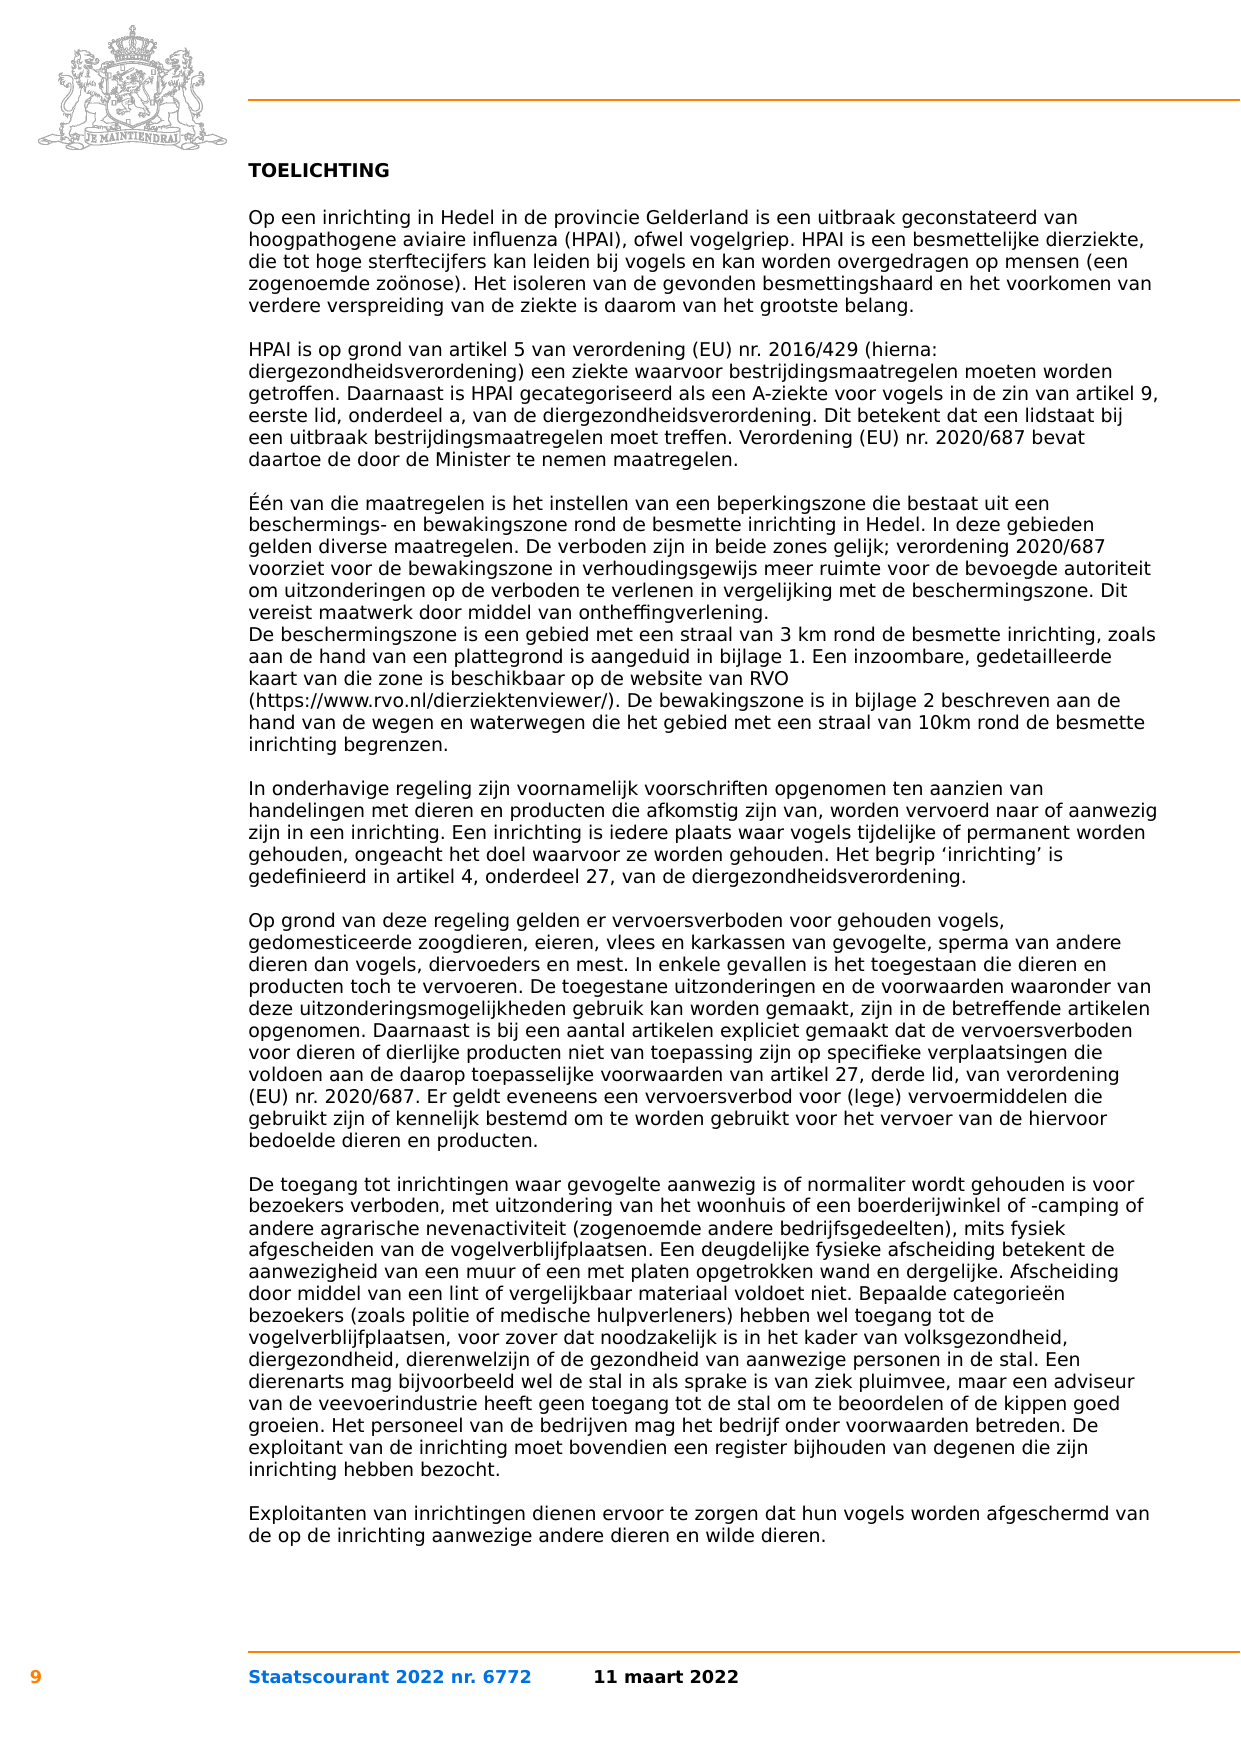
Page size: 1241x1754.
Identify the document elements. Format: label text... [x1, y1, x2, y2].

text Op grond van deze regeling gelden er vervoersverboden voor gehouden vogels, gedomesticeerde zoogdieren, eieren, vlees en karkassen van gevogelte, sperma van andere dieren dan vogels, diervoeders en mest. In enkele gevallen is het toegestaan die dieren en producten toch te vervoeren. De toegestane uitzonderingen en de voorwaarden waaronder van deze uitzonderingsmogelijkheden gebruik kan worden gemaakt, zijn in de betreffende artikelen opgenomen. Daarnaast is bij een aantal artikelen expliciet gemaakt dat de vervoersverboden voor dieren of dierlijke producten niet van toepassing zijn op specifieke verplaatsingen die voldoen aan de daarop toepasselijke voorwaarden van artikel 27, derde lid, van verordening (EU) nr. 2020/687. Er geldt eveneens een vervoersverbod voor (lege) vervoermiddelen die gebruikt zijn of kennelijk bestemd om te worden gebruikt voor het vervoer van de hiervoor bedoelde dieren en producten. [248, 910, 1163, 1152]
text HPAI is op grond van artikel 5 van verordening (EU) nr. 2016/429 (hierna: diergezondheidsverordening) een ziekte waarvoor bestrijdingsmaatregelen moeten worden getroffen. Daarnaast is HPAI gecategoriseerd als een A-ziekte voor vogels in de zin van artikel 9, eerste lid, onderdeel a, van de diergezondheidsverordening. Dit betekent dat een lidstaat bij een uitbraak bestrijdingsmaatregelen moet treffen. Verordening (EU) nr. 2020/687 bevat daartoe de door de Minister te nemen maatregelen. [248, 339, 1163, 471]
text De toegang tot inrichtingen waar gevogelte aanwezig is of normaliter wordt gehouden is voor bezoekers verboden, met uitzondering van het woonhuis of een boerderijwinkel of -camping of andere agrarische nevenactiviteit (zogenoemde andere bedrijfsgedeelten), mits fysiek afgescheiden van de vogelverblijfplaatsen. Een deugdelijke fysieke afscheiding betekent de aanwezigheid van een muur of een met platen opgetrokken wand en dergelijke. Afscheiding door middel van een lint of vergelijkbaar materiaal voldoet niet. Bepaalde categorieën bezoekers (zoals politie of medische hulpverleners) hebben wel toegang tot de vogelverblijfplaatsen, voor zover dat noodzakelijk is in het kader van volksgezondheid, diergezondheid, dierenwelzijn of de gezondheid van aanwezige personen in de stal. Een dierenarts mag bijvoorbeeld wel de stal in als sprake is van ziek pluimvee, maar een adviseur van de veevoerindustrie heeft geen toegang tot de stal om te beoordelen of de kippen goed groeien. Het personeel van de bedrijven mag het bedrijf onder voorwaarden betreden. De exploitant van de inrichting moet bovendien een register bijhouden van degenen die zijn inrichting hebben bezocht. [248, 1173, 1163, 1481]
text Één van die maatregelen is het instellen van een beperkingszone die bestaat uit een beschermings- en bewakingszone rond de besmette inrichting in Hedel. In deze gebieden gelden diverse maatregelen. De verboden zijn in beide zones gelijk; verordening 2020/687 voorziet voor de bewakingszone in verhoudingsgewijs meer ruimte voor de bevoegde autoriteit om uitzonderingen op de verboden te verlenen in vergelijking met de beschermingszone. Dit vereist maatwerk door middel van ontheffingverlening. [248, 492, 1163, 624]
text In onderhavige regeling zijn voornamelijk voorschriften opgenomen ten aanzien van handelingen met dieren en producten die afkomstig zijn van, worden vervoerd naar of aanwezig zijn in een inrichting. Een inrichting is iedere plaats waar vogels tijdelijke of permanent worden gehouden, ongeacht het doel waarvoor ze worden gehouden. Het begrip ‘inrichting’ is gedefinieerd in artikel 4, onderdeel 27, van de diergezondheidsverordening. [248, 778, 1163, 888]
subtitle TOELICHTING [248, 160, 1163, 182]
picture [38, 25, 227, 150]
text Exploitanten van inrichtingen dienen ervoor te zorgen dat hun vogels worden afgeschermd van de op de inrichting aanwezige andere dieren en wilde dieren. [248, 1503, 1163, 1547]
text De beschermingszone is een gebied met een straal van 3 km rond de besmette inrichting, zoals aan de hand van een plattegrond is aangeduid in bijlage 1. Een inzoombare, gedetailleerde kaart van die zone is beschikbaar op de website van RVO (https://www.rvo.nl/dierziektenviewer/). De bewakingszone is in bijlage 2 beschreven aan de hand van de wegen en waterwegen die het gebied met een straal van 10km rond de besmette inrichting begrenzen. [248, 624, 1163, 756]
text Op een inrichting in Hedel in de provincie Gelderland is een uitbraak geconstateerd van hoogpathogene aviaire influenza (HPAI), ofwel vogelgriep. HPAI is een besmettelijke dierziekte, die tot hoge sterftecijfers kan leiden bij vogels en kan worden overgedragen op mensen (een zogenoemde zoönose). Het isoleren van de gevonden besmettingshaard en het voorkomen van verdere verspreiding van de ziekte is daarom van het grootste belang. [248, 207, 1163, 317]
